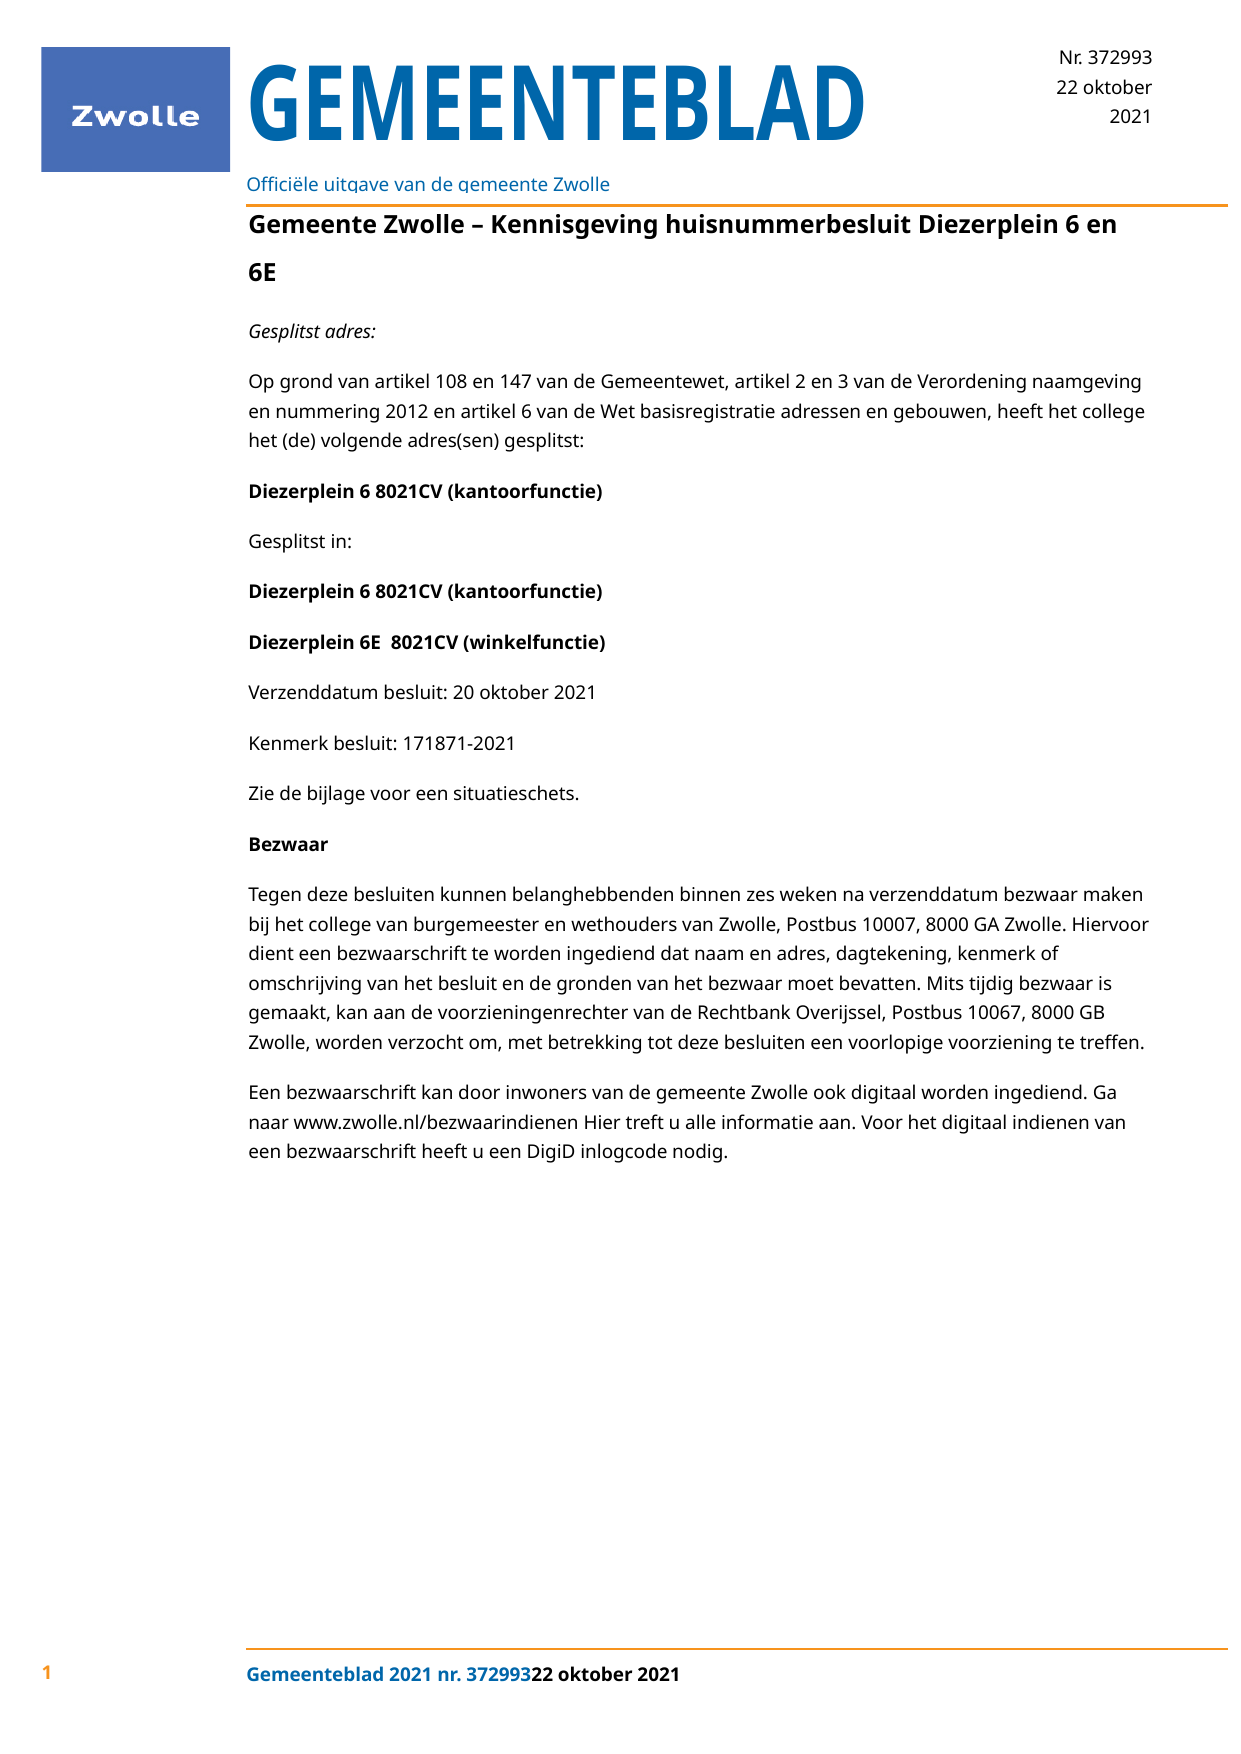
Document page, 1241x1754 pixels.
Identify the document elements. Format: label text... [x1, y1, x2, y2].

text Gesplitst adres: [248, 318, 1152, 344]
text Zie de bijlage voor een situatieschets. [248, 780, 1152, 806]
text Kenmerk besluit: 171871-2021 [248, 730, 1152, 756]
text Diezerplein 6 8021CV (kantoorfunctie) [248, 478, 1152, 504]
picture [41, 47, 231, 172]
text Diezerplein 6E 8021CV (winkelfunctie) [248, 629, 1152, 655]
text Bezwaar [248, 831, 1152, 857]
text Op grond van artikel 108 en 147 van de Gemeentewet, artikel 2 en 3 van de Verordening naamgeving en nummering 2012 en artikel 6 van de Wet basisregistratie adressen en gebouwen, heeft het college het (de) volgende adres(sen) gesplitst: [248, 368, 1152, 453]
text Verzenddatum besluit: 20 oktober 2021 [248, 679, 1152, 705]
text Diezerplein 6 8021CV (kantoorfunctie) [248, 579, 1152, 604]
text Tegen deze besluiten kunnen belanghebbenden binnen zes weken na verzenddatum bezwaar maken bij het college van burgemeester en wethouders van Zwolle, Postbus 10007, 8000 GA Zwolle. Hiervoor dient een bezwaarschrift te worden ingediend dat naam en adres, dagtekening, kenmerk of omschrijving van het besluit en de gronden van het bezwaar moet bevatten. Mits tijdig bezwaar is gemaakt, kan aan de voorzieningenrechter van de Rechtbank Overijssel, Postbus 10067, 8000 GB Zwolle, worden verzocht om, met betrekking tot deze besluiten een voorlopige voorziening te treffen. [248, 881, 1152, 1055]
text Gemeente Zwolle – Kennisgeving huisnummerbesluit Diezerplein 6 en 6E [248, 207, 1152, 288]
text Een bezwaarschrift kan door inwoners van de gemeente Zwolle ook digitaal worden ingediend. Ga naar www.zwolle.nl/bezwaarindienen Hier treft u alle informatie aan. Voor het digitaal indienen van een bezwaarschrift heeft u een DigiD inlogcode nodig. [248, 1079, 1152, 1164]
text Gesplitst in: [248, 528, 1152, 554]
